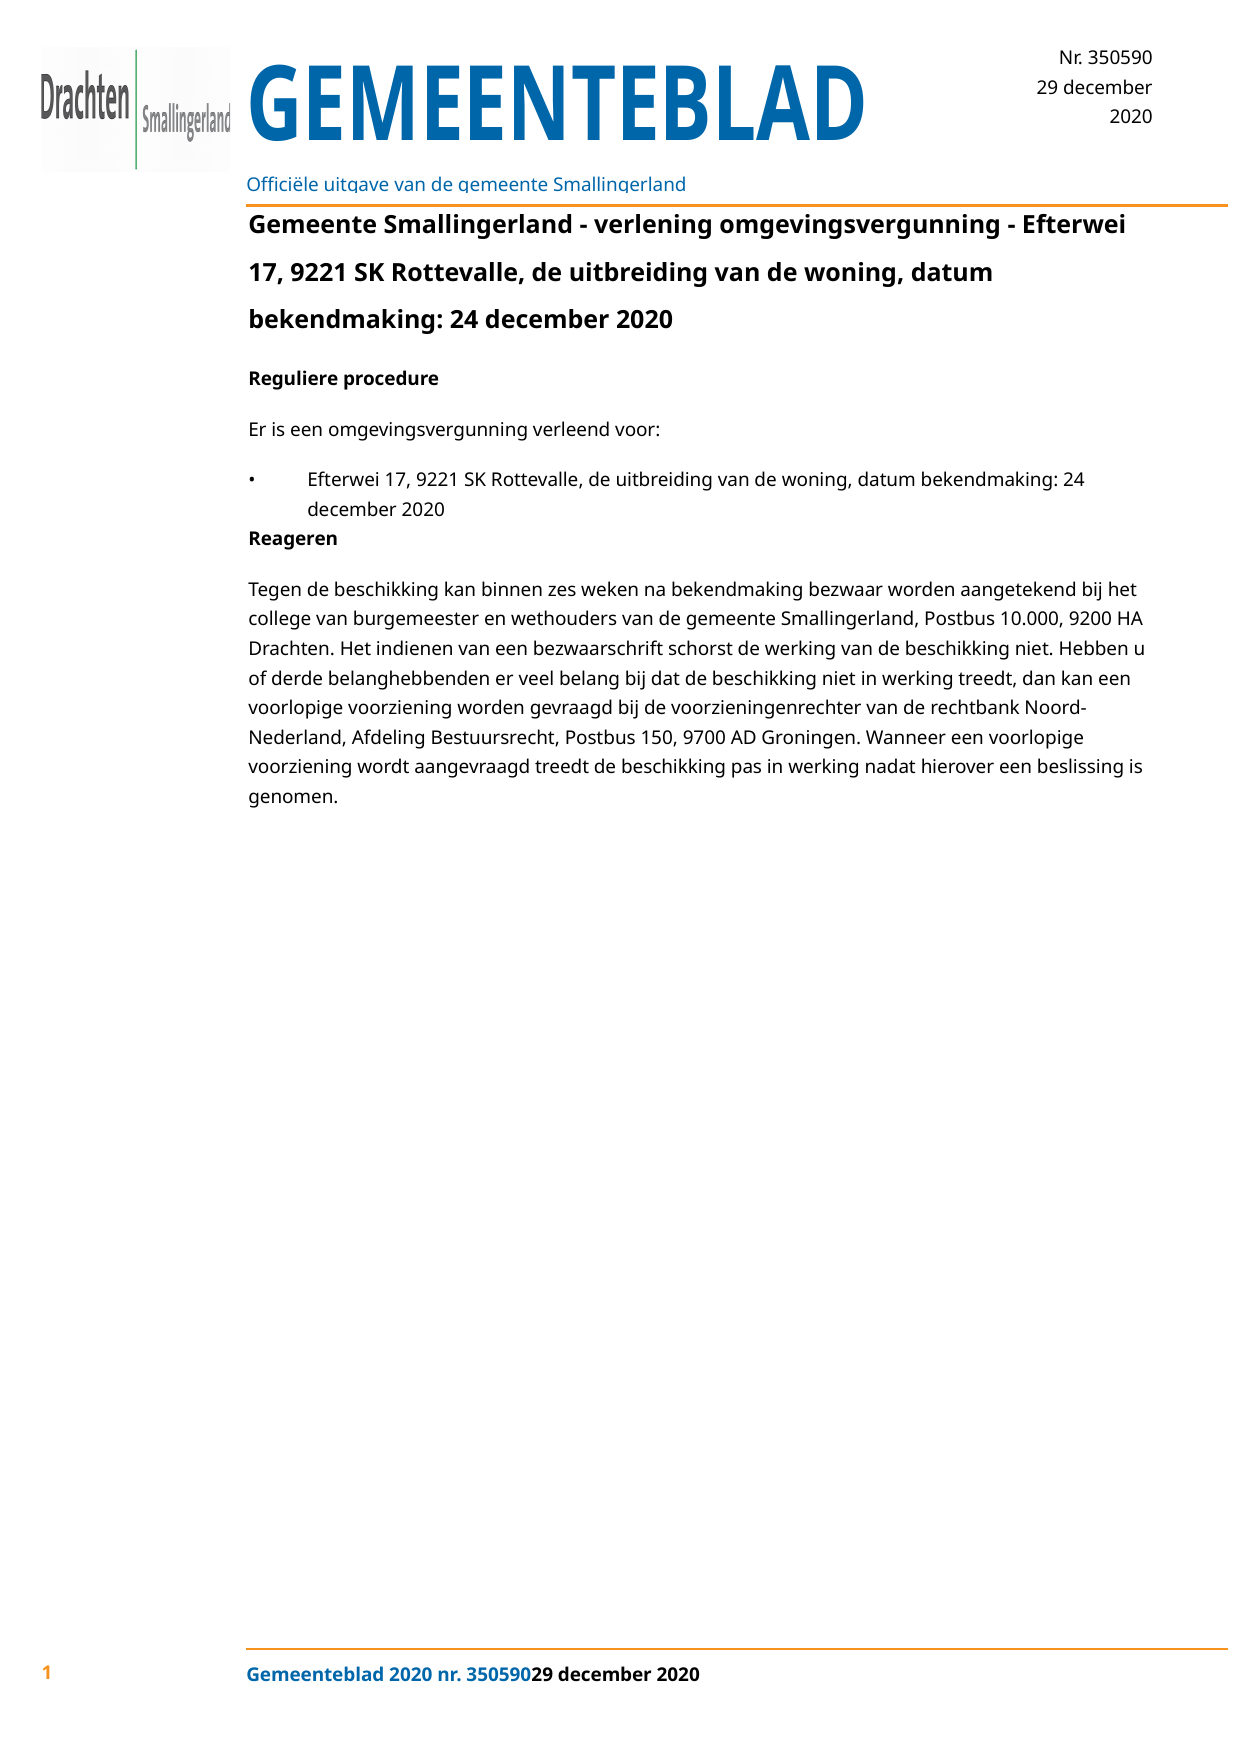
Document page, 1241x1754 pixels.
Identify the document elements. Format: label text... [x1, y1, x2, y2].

text Gemeente Smallingerland - verlening omgevingsvergunning - Efterwei 17, 9221 SK Rottevalle, de uitbreiding van de woning, datum bekendmaking: 24 december 2020 [248, 207, 1152, 336]
text Tegen de beschikking kan binnen zes weken na bekendmaking bezwaar worden aangetekend bij het college van burgemeester en wethouders van de gemeente Smallingerland, Postbus 10.000, 9200 HA Drachten. Het indienen van een bezwaarschrift schorst de werking van de beschikking niet. Hebben u of derde belanghebbenden er veel belang bij dat de beschikking niet in werking treedt, dan kan een voorlopige voorziening worden gevraagd bij de voorzieningenrechter van de rechtbank Noord-Nederland, Afdeling Bestuursrecht, Postbus 150, 9700 AD Groningen. Wanneer een voorlopige voorziening wordt aangevraagd treedt de beschikking pas in werking nadat hierover een beslissing is genomen. [248, 576, 1152, 809]
list Efterwei 17, 9221 SK Rottevalle, de uitbreiding van de woning, datum bekendmaking: 24 december 2020 [248, 466, 1152, 522]
text Er is een omgevingsvergunning verleend voor: [248, 416, 1152, 442]
text Reageren [248, 526, 1152, 551]
text Reguliere procedure [248, 366, 1152, 391]
picture [41, 47, 231, 172]
